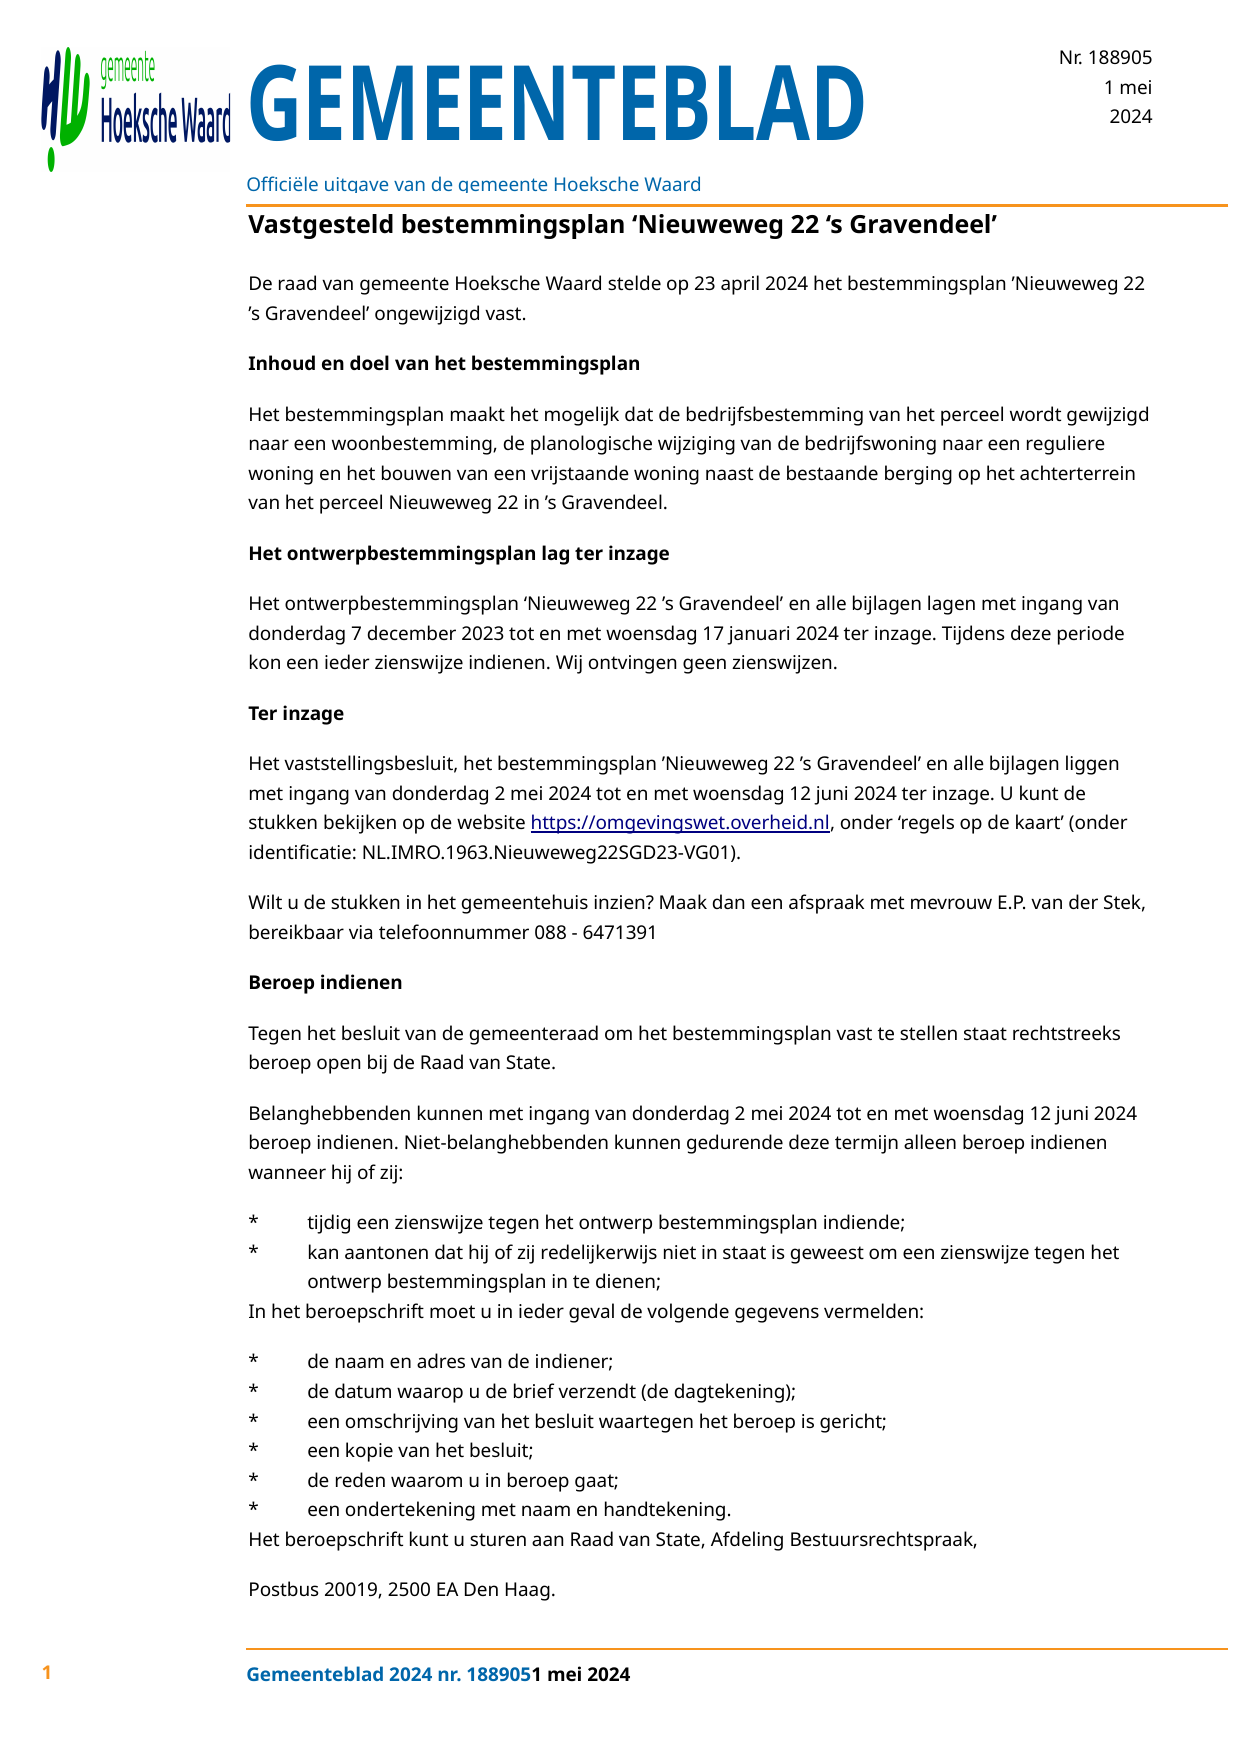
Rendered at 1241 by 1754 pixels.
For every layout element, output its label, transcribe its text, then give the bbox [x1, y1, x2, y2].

text Het vaststellingsbesluit, het bestemmingsplan ’Nieuweweg 22 ’s Gravendeel’ en alle bijlagen liggen met ingang van donderdag 2 mei 2024 tot en met woensdag 12 juni 2024 ter inzage. U kunt de stukken bekijken op de website https://omgevingswet.overheid.nl, onder ‘regels op de kaart’ (onder identificatie: NL.IMRO.1963.Nieuweweg22SGD23-VG01). [248, 750, 1152, 865]
text Het ontwerpbestemmingsplan lag ter inzage [248, 540, 1152, 566]
text Inhoud en doel van het bestemmingsplan [248, 350, 1152, 376]
text In het beroepschrift moet u in ieder geval de volgende gegevens vermelden: [248, 1298, 1152, 1324]
list de reden waarom u in beroep gaat; [248, 1467, 1152, 1493]
text Ter inzage [248, 700, 1152, 726]
text Tegen het besluit van de gemeenteraad om het bestemmingsplan vast te stellen staat rechtstreeks beroep open bij de Raad van State. [248, 1020, 1152, 1075]
list een omschrijving van het besluit waartegen het beroep is gericht; [248, 1408, 1152, 1433]
list een kopie van het besluit; [248, 1437, 1152, 1463]
text Het beroepschrift kunt u sturen aan Raad van State, Afdeling Bestuursrechtspraak, [248, 1526, 1152, 1552]
text Beroep indienen [248, 969, 1152, 995]
list tijdig een zienswijze tegen het ontwerp bestemmingsplan indiende; [248, 1209, 1152, 1235]
list kan aantonen dat hij of zij redelijkerwijs niet in staat is geweest om een zienswijze tegen het ontwerp bestemmingsplan in te dienen; [248, 1239, 1152, 1294]
text Postbus 20019, 2500 EA Den Haag. [248, 1577, 1152, 1602]
text Vastgesteld bestemmingsplan ‘Nieuweweg 22 ‘s Gravendeel’ [248, 207, 1152, 241]
text De raad van gemeente Hoeksche Waard stelde op 23 april 2024 het bestemmingsplan ’Nieuweweg 22 ’s Gravendeel’ ongewijzigd vast. [248, 270, 1152, 326]
text Het ontwerpbestemmingsplan ‘Nieuweweg 22 ’s Gravendeel’ en alle bijlagen lagen met ingang van donderdag 7 december 2023 tot en met woensdag 17 januari 2024 ter inzage. Tijdens deze periode kon een ieder zienswijze indienen. Wij ontvingen geen zienswijzen. [248, 590, 1152, 675]
text Het bestemmingsplan maakt het mogelijk dat de bedrijfsbestemming van het perceel wordt gewijzigd naar een woonbestemming, de planologische wijziging van de bedrijfswoning naar een reguliere woning en het bouwen van een vrijstaande woning naast de bestaande berging op het achterterrein van het perceel Nieuweweg 22 in ’s Gravendeel. [248, 401, 1152, 515]
text Wilt u de stukken in het gemeentehuis inzien? Maak dan een afspraak met mevrouw E.P. van der Stek, bereikbaar via telefoonnummer 088 - 6471391 [248, 889, 1152, 945]
picture [41, 47, 231, 172]
text Belanghebbenden kunnen met ingang van donderdag 2 mei 2024 tot en met woensdag 12 juni 2024 beroep indienen. Niet-belanghebbenden kunnen gedurende deze termijn alleen beroep indienen wanneer hij of zij: [248, 1100, 1152, 1185]
list de naam en adres van de indiener; [248, 1349, 1152, 1374]
list een ondertekening met naam en handtekening. [248, 1497, 1152, 1522]
list de datum waarop u de brief verzendt (de dagtekening); [248, 1378, 1152, 1404]
